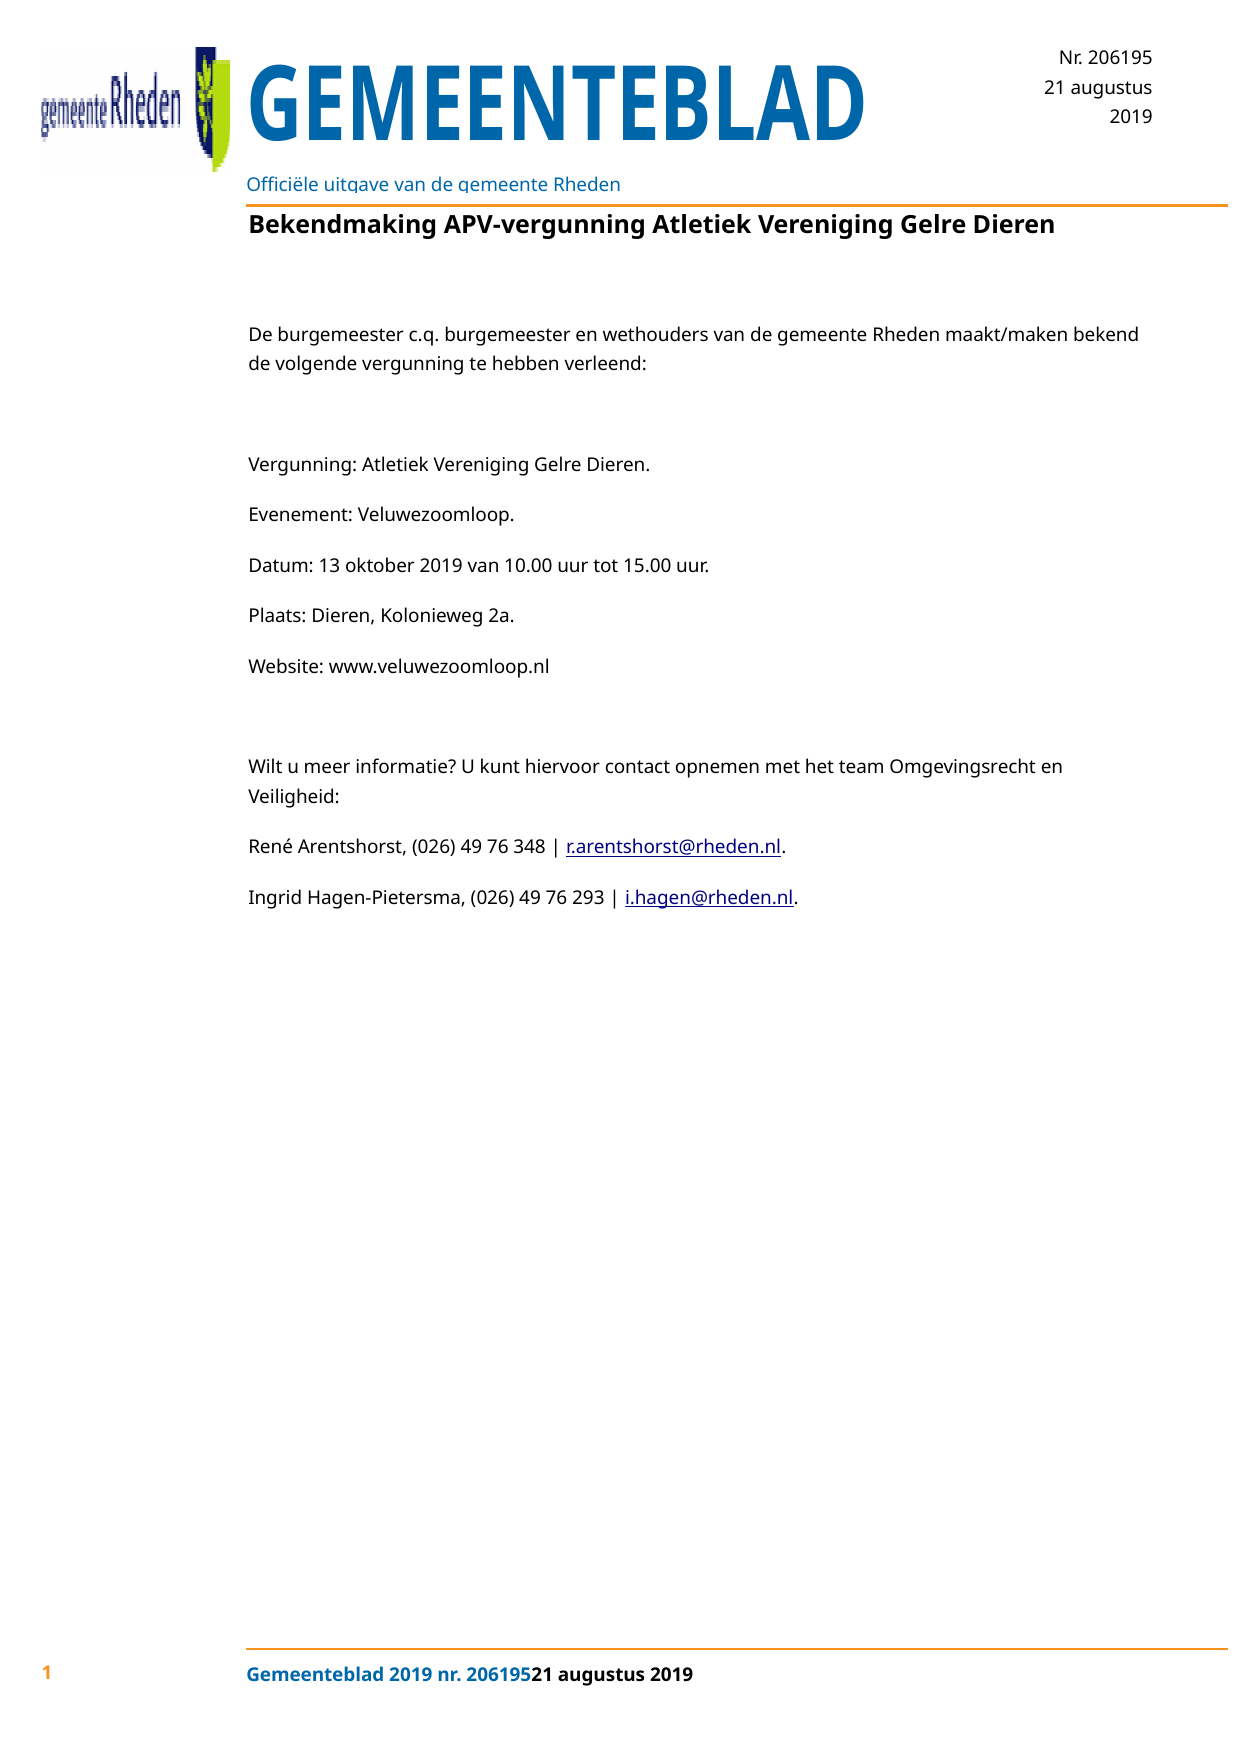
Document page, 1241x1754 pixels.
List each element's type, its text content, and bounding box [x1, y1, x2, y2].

text Evenement: Veluwezoomloop. [248, 502, 1152, 527]
text De burgemeester c.q. burgemeester en wethouders van de gemeente Rheden maakt/maken bekend de volgende vergunning te hebben verleend: [248, 321, 1152, 376]
text Website: www.veluwezoomloop.nl [248, 653, 1152, 678]
text Wilt u meer informatie? U kunt hiervoor contact opnemen met het team Omgevingsrecht en Veiligheid: [248, 754, 1152, 809]
text Bekendmaking APV-vergunning Atletiek Vereniging Gelre Dieren [248, 207, 1152, 241]
text René Arentshorst, (026) 49 76 348 | r.arentshorst@rheden.nl. [248, 834, 1152, 859]
text Ingrid Hagen-Pietersma, (026) 49 76 293 | i.hagen@rheden.nl. [248, 884, 1152, 910]
text Vergunning: Atletiek Vereniging Gelre Dieren. [248, 451, 1152, 477]
picture [41, 47, 231, 172]
text Datum: 13 oktober 2019 van 10.00 uur tot 15.00 uur. [248, 552, 1152, 578]
text Plaats: Dieren, Kolonieweg 2a. [248, 602, 1152, 628]
